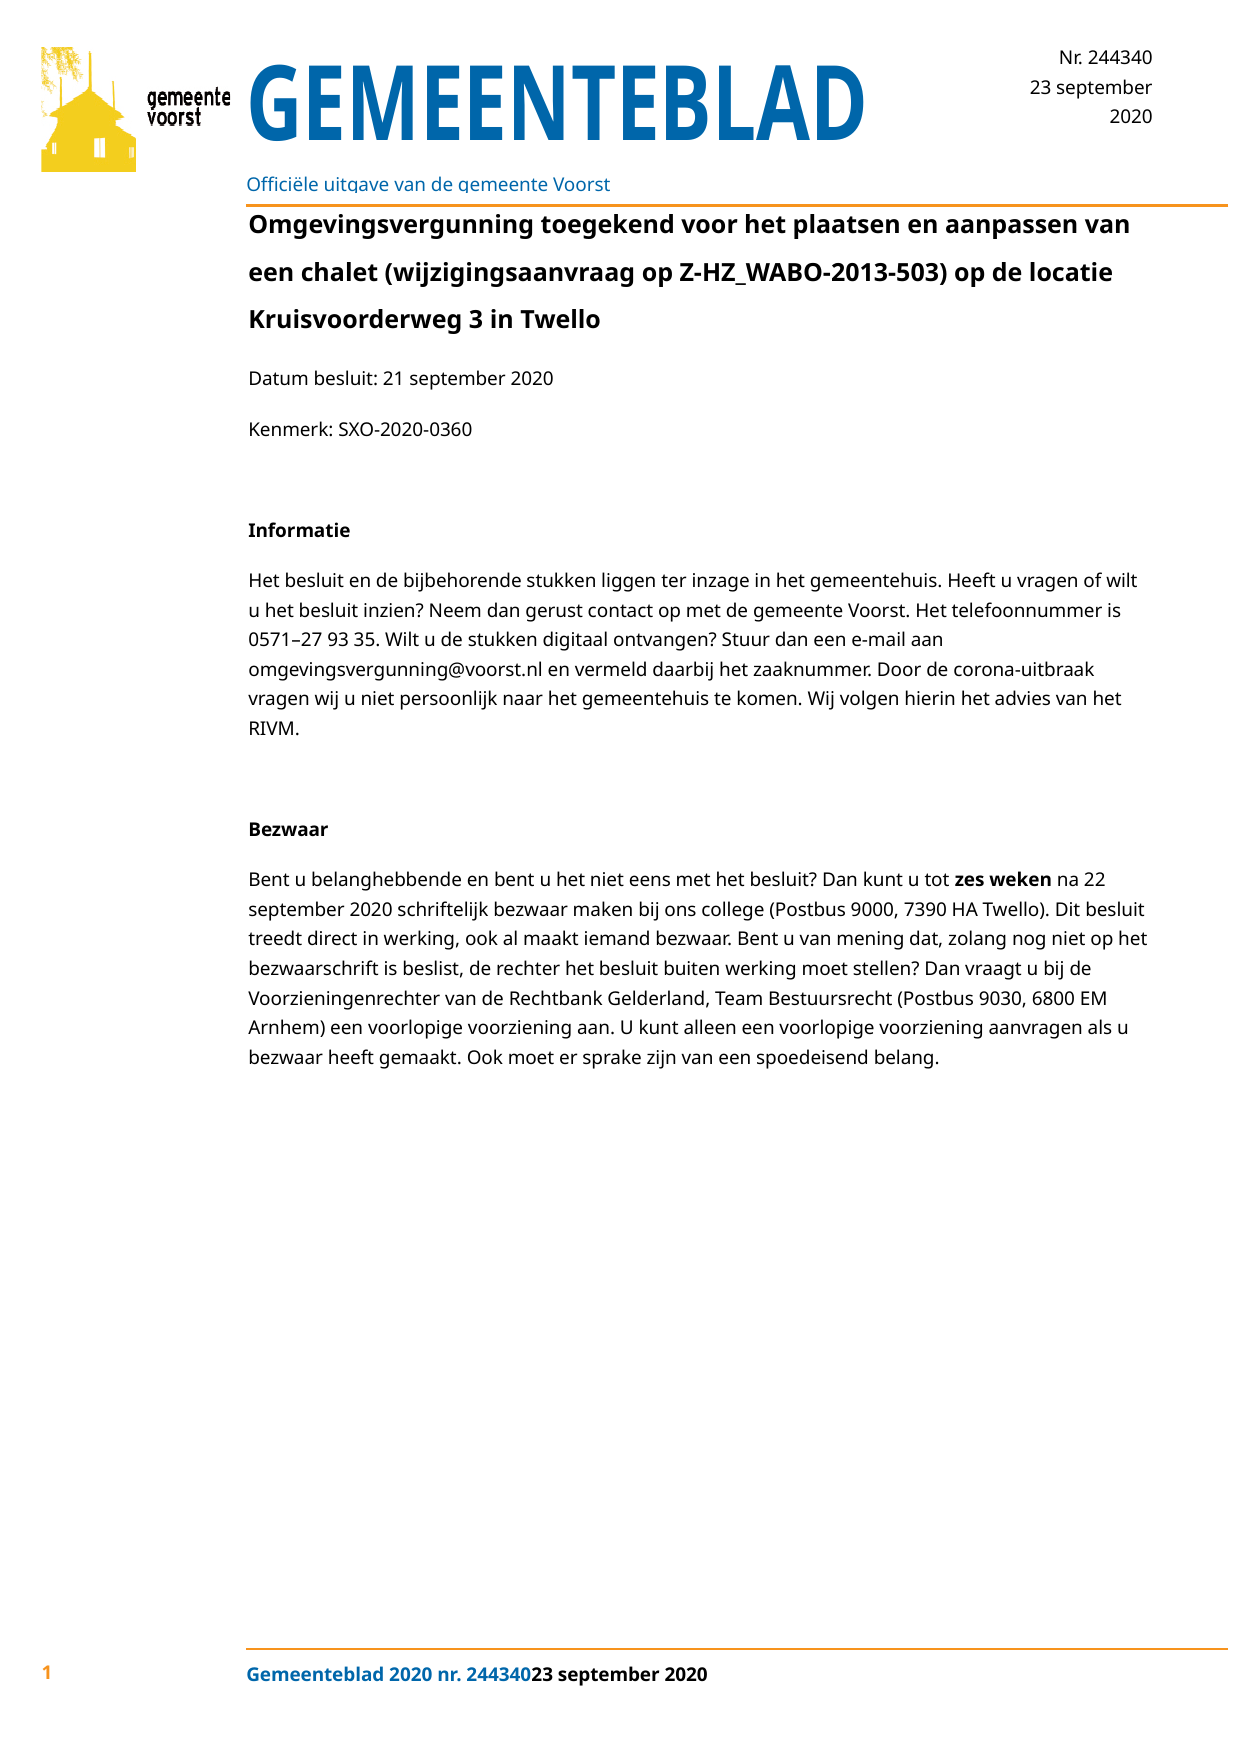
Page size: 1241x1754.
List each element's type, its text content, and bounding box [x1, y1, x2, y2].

text Datum besluit: 21 september 2020 [248, 366, 1152, 391]
text Bent u belanghebbende en bent u het niet eens met het besluit? Dan kunt u tot zes weken na 22 september 2020 schriftelijk bezwaar maken bij ons college (Postbus 9000, 7390 HA Twello). Dit besluit treedt direct in werking, ook al maakt iemand bezwaar. Bent u van mening dat, zolang nog niet op het bezwaarschrift is beslist, de rechter het besluit buiten werking moet stellen? Dan vraagt u bij de Voorzieningenrechter van de Rechtbank Gelderland, Team Bestuursrecht (Postbus 9030, 6800 EM Arnhem) een voorlopige voorziening aan. U kunt alleen een voorlopige voorziening aanvragen als u bezwaar heeft gemaakt. Ook moet er sprake zijn van een spoedeisend belang. [248, 866, 1152, 1069]
text Omgevingsvergunning toegekend voor het plaatsen en aanpassen van een chalet (wijzigingsaanvraag op Z-HZ_WABO-2013-503) op de locatie Kruisvoorderweg 3 in Twello [248, 207, 1152, 336]
picture [41, 47, 231, 172]
text Kenmerk: SXO-2020-0360 [248, 416, 1152, 442]
text Bezwaar [248, 816, 1152, 842]
text Het besluit en de bijbehorende stukken liggen ter inzage in het gemeentehuis. Heeft u vragen of wilt u het besluit inzien? Neem dan gerust contact op met de gemeente Voorst. Het telefoonnummer is 0571–27 93 35. Wilt u de stukken digitaal ontvangen? Stuur dan een e-mail aan omgevingsvergunning@voorst.nl en vermeld daarbij het zaaknummer. Door de corona-uitbraak vragen wij u niet persoonlijk naar het gemeentehuis te komen. Wij volgen hierin het advies van het RIVM. [248, 567, 1152, 741]
text Informatie [248, 517, 1152, 542]
